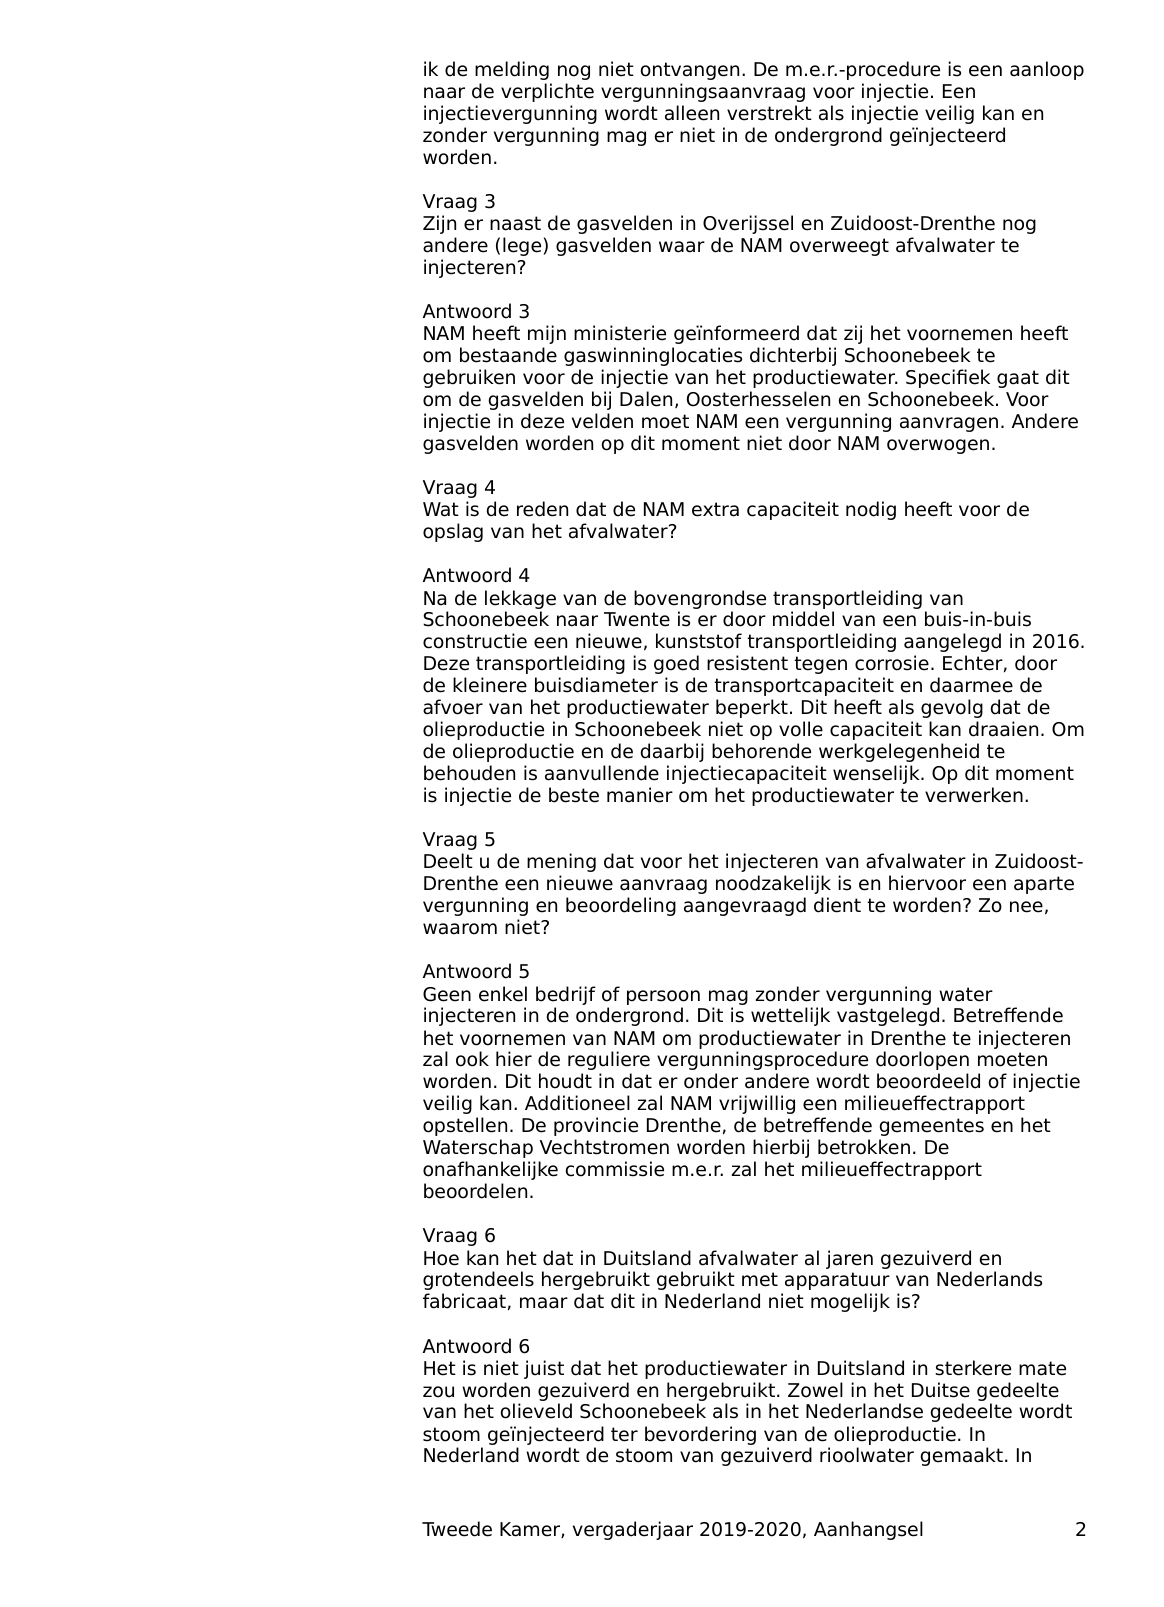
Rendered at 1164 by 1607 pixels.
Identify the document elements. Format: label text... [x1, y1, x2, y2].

text Vraag 6 [422, 1225, 1087, 1247]
text Vraag 5 [422, 829, 1087, 851]
text Antwoord 4 [422, 565, 1087, 587]
text ik de melding nog niet ontvangen. De m.e.r.-procedure is een aanloop naar de verplichte vergunningsaanvraag voor injectie. Een injectievergunning wordt alleen verstrekt als injectie veilig kan en zonder vergunning mag er niet in de ondergrond geïnjecteerd worden. [422, 59, 1087, 169]
text Wat is de reden dat de NAM extra capaciteit nodig heeft voor de opslag van het afvalwater? [422, 499, 1087, 543]
text NAM heeft mijn ministerie geïnformeerd dat zij het voornemen heeft om bestaande gaswinninglocaties dichterbij Schoonebeek te gebruiken voor de injectie van het productiewater. Specifiek gaat dit om de gasvelden bij Dalen, Oosterhesselen en Schoonebeek. Voor injectie in deze velden moet NAM een vergunning aanvragen. Andere gasvelden worden op dit moment niet door NAM overwogen. [422, 323, 1087, 455]
text Vraag 3 [422, 191, 1087, 213]
text Het is niet juist dat het productiewater in Duitsland in sterkere mate zou worden gezuiverd en hergebruikt. Zowel in het Duitse gedeelte van het olieveld Schoonebeek als in het Nederlandse gedeelte wordt stoom geïnjecteerd ter bevordering van de olieproductie. In Nederland wordt de stoom van gezuiverd rioolwater gemaakt. In [422, 1357, 1087, 1467]
text Geen enkel bedrijf of persoon mag zonder vergunning water injecteren in de ondergrond. Dit is wettelijk vastgelegd. Betreffende het voornemen van NAM om productiewater in Drenthe te injecteren zal ook hier de reguliere vergunningsprocedure doorlopen moeten worden. Dit houdt in dat er onder andere wordt beoordeeld of injectie veilig kan. Additioneel zal NAM vrijwillig een milieueffectrapport opstellen. De provincie Drenthe, de betreffende gemeentes en het Waterschap Vechtstromen worden hierbij betrokken. De onafhankelijke commissie m.e.r. zal het milieueffectrapport beoordelen. [422, 983, 1087, 1203]
text Deelt u de mening dat voor het injecteren van afvalwater in Zuidoost-Drenthe een nieuwe aanvraag noodzakelijk is en hiervoor een aparte vergunning en beoordeling aangevraagd dient te worden? Zo nee, waarom niet? [422, 851, 1087, 939]
text Antwoord 3 [422, 301, 1087, 323]
text Hoe kan het dat in Duitsland afvalwater al jaren gezuiverd en grotendeels hergebruikt gebruikt met apparatuur van Nederlands fabricaat, maar dat dit in Nederland niet mogelijk is? [422, 1247, 1087, 1313]
text Na de lekkage van de bovengrondse transportleiding van Schoonebeek naar Twente is er door middel van een buis-in-buis constructie een nieuwe, kunststof transportleiding aangelegd in 2016. Deze transportleiding is goed resistent tegen corrosie. Echter, door de kleinere buisdiameter is de transportcapaciteit en daarmee de afvoer van het productiewater beperkt. Dit heeft als gevolg dat de olieproductie in Schoonebeek niet op volle capaciteit kan draaien. Om de olieproductie en de daarbij behorende werkgelegenheid te behouden is aanvullende injectiecapaciteit wenselijk. Op dit moment is injectie de beste manier om het productiewater te verwerken. [422, 587, 1087, 807]
text Zijn er naast de gasvelden in Overijssel en Zuidoost-Drenthe nog andere (lege) gasvelden waar de NAM overweegt afvalwater te injecteren? [422, 213, 1087, 279]
text Vraag 4 [422, 477, 1087, 499]
text Antwoord 6 [422, 1336, 1087, 1357]
text Antwoord 5 [422, 961, 1087, 983]
